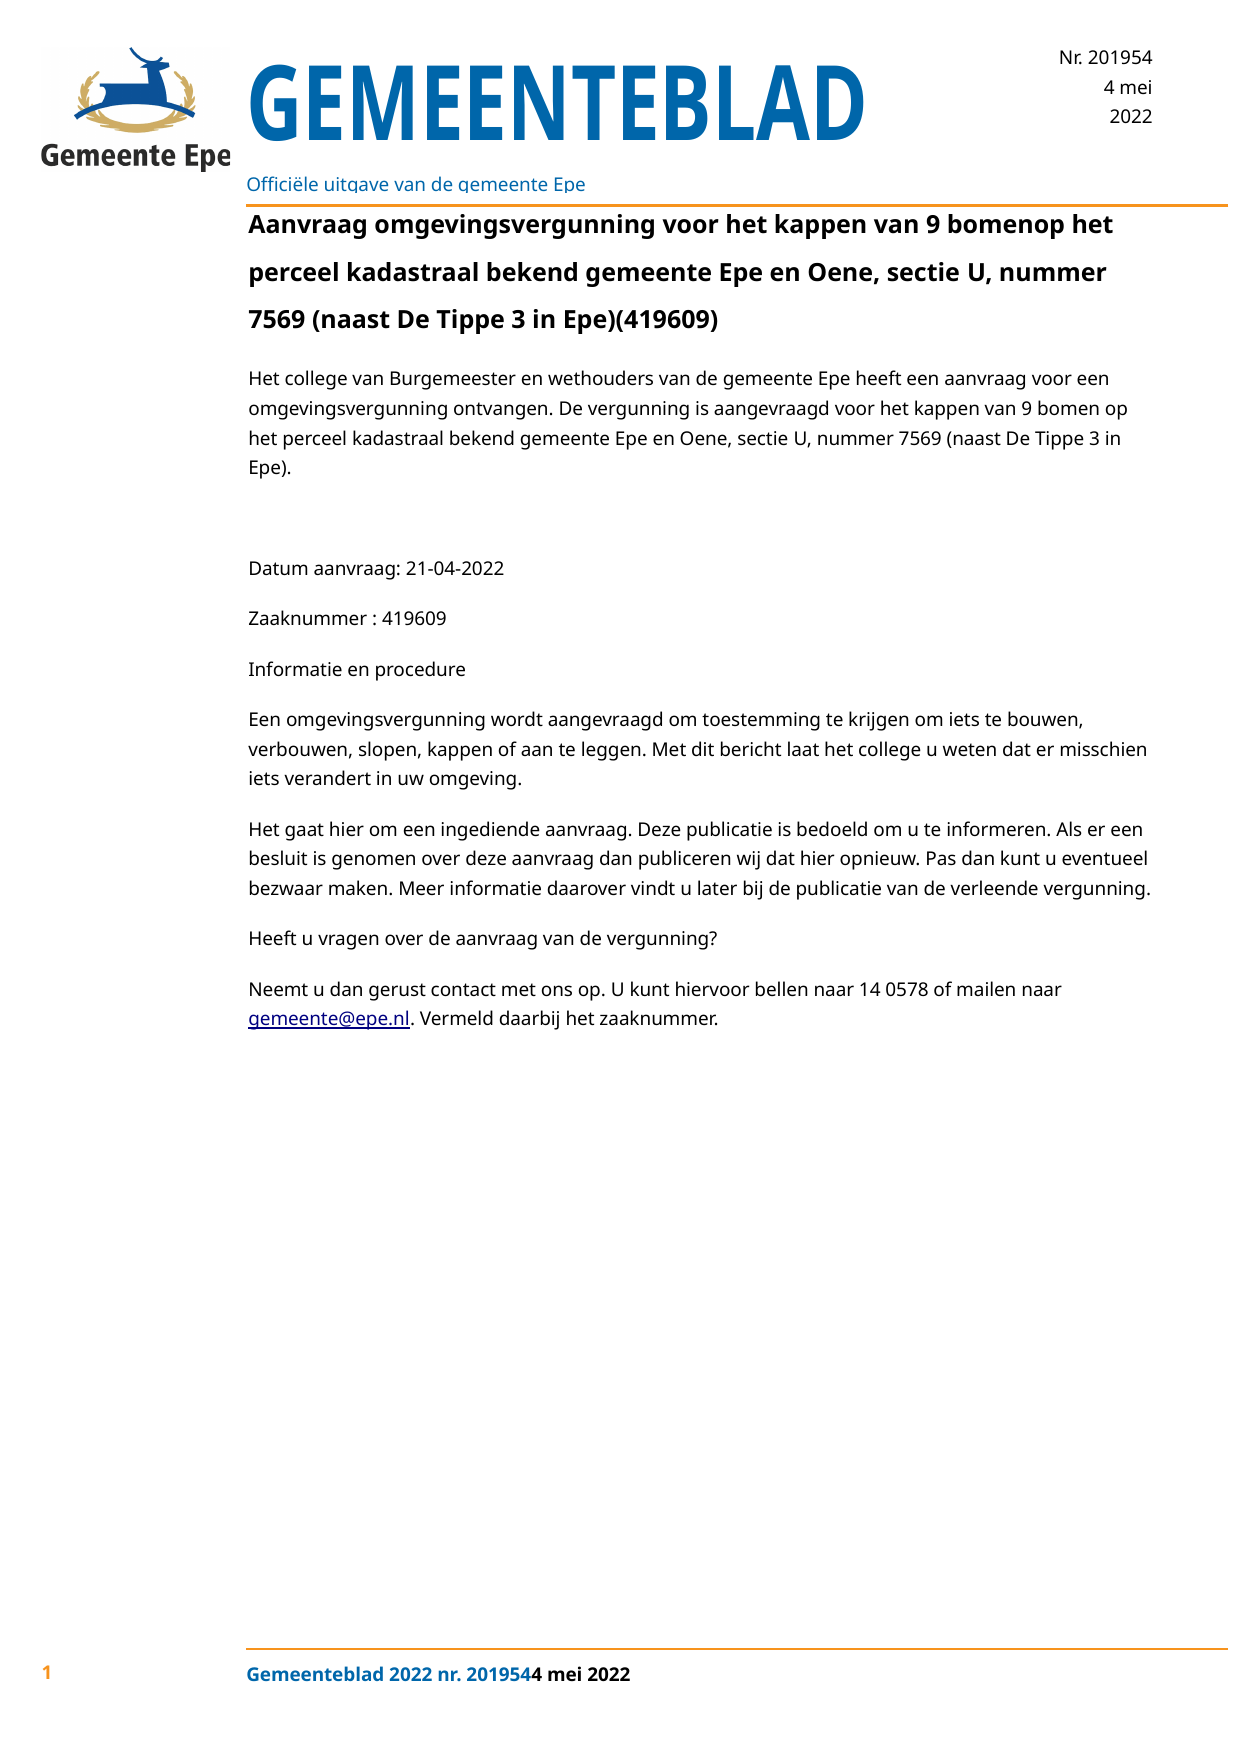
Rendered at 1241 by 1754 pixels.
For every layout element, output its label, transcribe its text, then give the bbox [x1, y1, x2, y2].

text Neemt u dan gerust contact met ons op. U kunt hiervoor bellen naar 14 0578 of mailen naar gemeente@epe.nl. Vermeld daarbij het zaaknummer. [248, 976, 1152, 1031]
text Het gaat hier om een ingediende aanvraag. Deze publicatie is bedoeld om u te informeren. Als er een besluit is genomen over deze aanvraag dan publiceren wij dat hier opnieuw. Pas dan kunt u eventueel bezwaar maken. Meer informatie daarover vindt u later bij de publicatie van de verleende vergunning. [248, 816, 1152, 901]
text Een omgevingsvergunning wordt aangevraagd om toestemming te krijgen om iets te bouwen, verbouwen, slopen, kappen of aan te leggen. Met dit bericht laat het college u weten dat er misschien iets verandert in uw omgeving. [248, 706, 1152, 791]
text Aanvraag omgevingsvergunning voor het kappen van 9 bomenop het perceel kadastraal bekend gemeente Epe en Oene, sectie U, nummer 7569 (naast De Tippe 3 in Epe)(419609) [248, 207, 1152, 336]
text Het college van Burgemeester en wethouders van de gemeente Epe heeft een aanvraag voor een omgevingsvergunning ontvangen. De vergunning is aangevraagd voor het kappen van 9 bomen op het perceel kadastraal bekend gemeente Epe en Oene, sectie U, nummer 7569 (naast De Tippe 3 in Epe). [248, 366, 1152, 480]
text Heeft u vragen over de aanvraag van de vergunning? [248, 926, 1152, 951]
text Zaaknummer : 419609 [248, 606, 1152, 631]
text Informatie en procedure [248, 656, 1152, 682]
picture [41, 47, 231, 172]
text Datum aanvraag: 21-04-2022 [248, 555, 1152, 581]
